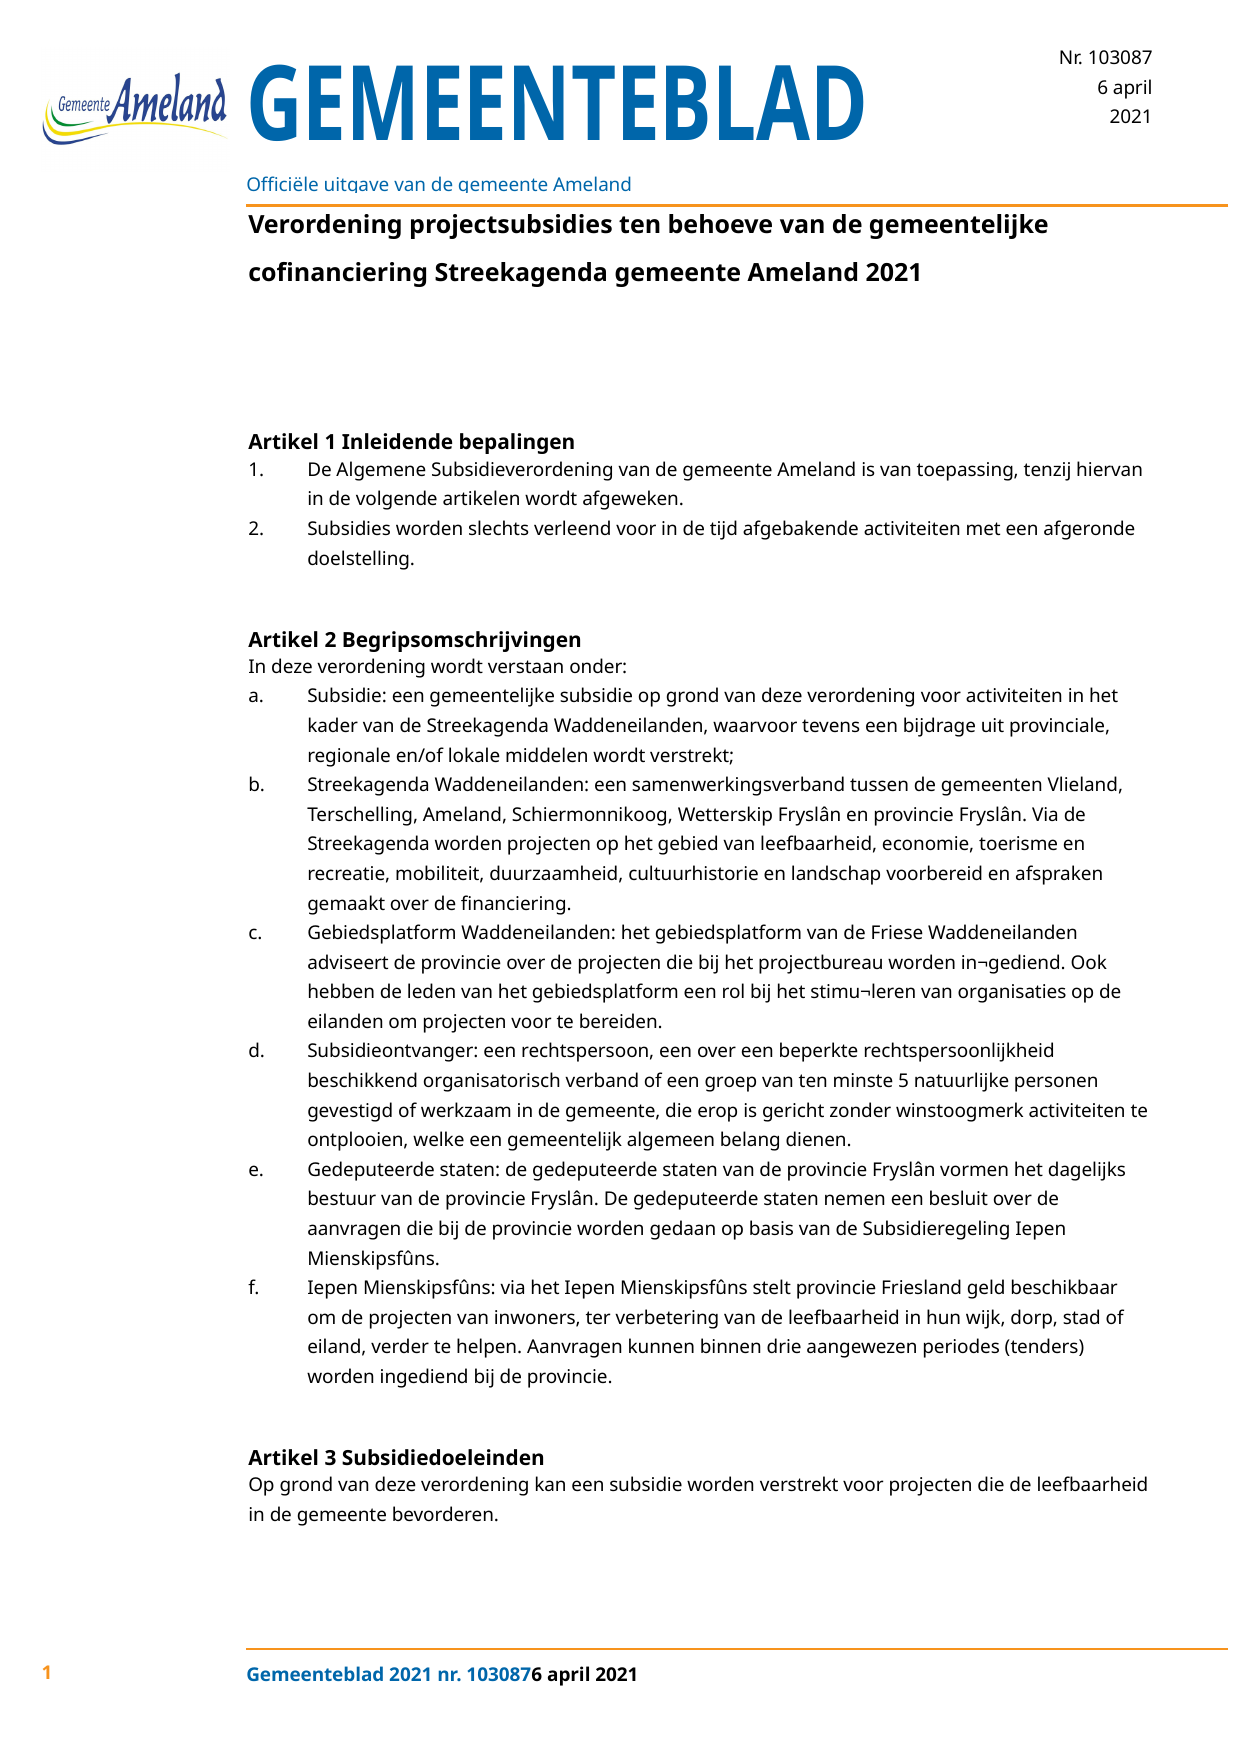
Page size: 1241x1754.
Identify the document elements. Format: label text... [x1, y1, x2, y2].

list Gebiedsplatform Waddeneilanden: het gebiedsplatform van de Friese Waddeneilanden adviseert de provincie over de projecten die bij het projectbureau worden in¬gediend. Ook hebben de leden van het gebiedsplatform een rol bij het stimu¬leren van organisaties op de eilanden om projecten voor te bereiden. [248, 919, 1152, 1034]
picture [41, 47, 231, 172]
text Verordening projectsubsidies ten behoeve van de gemeentelijke cofinanciering Streekagenda gemeente Ameland 2021 [248, 207, 1152, 288]
list Iepen Mienskipsfûns: via het Iepen Mienskipsfûns stelt provincie Friesland geld beschikbaar om de projecten van inwoners, ter verbetering van de leefbaarheid in hun wijk, dorp, stad of eiland, verder te helpen. Aanvragen kunnen binnen drie aangewezen periodes (tenders) worden ingediend bij de provincie. [248, 1274, 1152, 1389]
list Subsidie: een gemeentelijke subsidie op grond van deze verordening voor activiteiten in het kader van de Streekagenda Waddeneilanden, waarvoor tevens een bijdrage uit provinciale, regionale en/of lokale middelen wordt verstrekt; [248, 683, 1152, 768]
text Artikel 2 Begripsomschrijvingen [248, 625, 1152, 653]
text Artikel 1 Inleidende bepalingen [248, 427, 1152, 456]
text In deze verordening wordt verstaan onder: [248, 653, 1152, 679]
text Op grond van deze verordening kan een subsidie worden verstrekt voor projecten die de leefbaarheid in de gemeente bevorderen. [248, 1472, 1152, 1527]
text Artikel 3 Subsidiedoeleinden [248, 1443, 1152, 1472]
list Subsidieontvanger: een rechtspersoon, een over een beperkte rechtspersoonlijkheid beschikkend organisatorisch verband of een groep van ten minste 5 natuurlijke personen gevestigd of werkzaam in de gemeente, die erop is gericht zonder winstoogmerk activiteiten te ontplooien, welke een gemeentelijk algemeen belang dienen. [248, 1038, 1152, 1152]
list Gedeputeerde staten: de gedeputeerde staten van de provincie Fryslân vormen het dagelijks bestuur van de provincie Fryslân. De gedeputeerde staten nemen een besluit over de aanvragen die bij de provincie worden gedaan op basis van de Subsidieregeling Iepen Mienskipsfûns. [248, 1156, 1152, 1271]
list De Algemene Subsidieverordening van de gemeente Ameland is van toepassing, tenzij hiervan in de volgende artikelen wordt afgeweken. [248, 456, 1152, 511]
list Subsidies worden slechts verleend voor in de tijd afgebakende activiteiten met een afgeronde doelstelling. [248, 515, 1152, 570]
list Streekagenda Waddeneilanden: een samenwerkingsverband tussen de gemeenten Vlieland, Terschelling, Ameland, Schiermonnikoog, Wetterskip Fryslân en provincie Fryslân. Via de Streekagenda worden projecten op het gebied van leefbaarheid, economie, toerisme en recreatie, mobiliteit, duurzaamheid, cultuurhistorie en landschap voorbereid en afspraken gemaakt over de financiering. [248, 771, 1152, 916]
